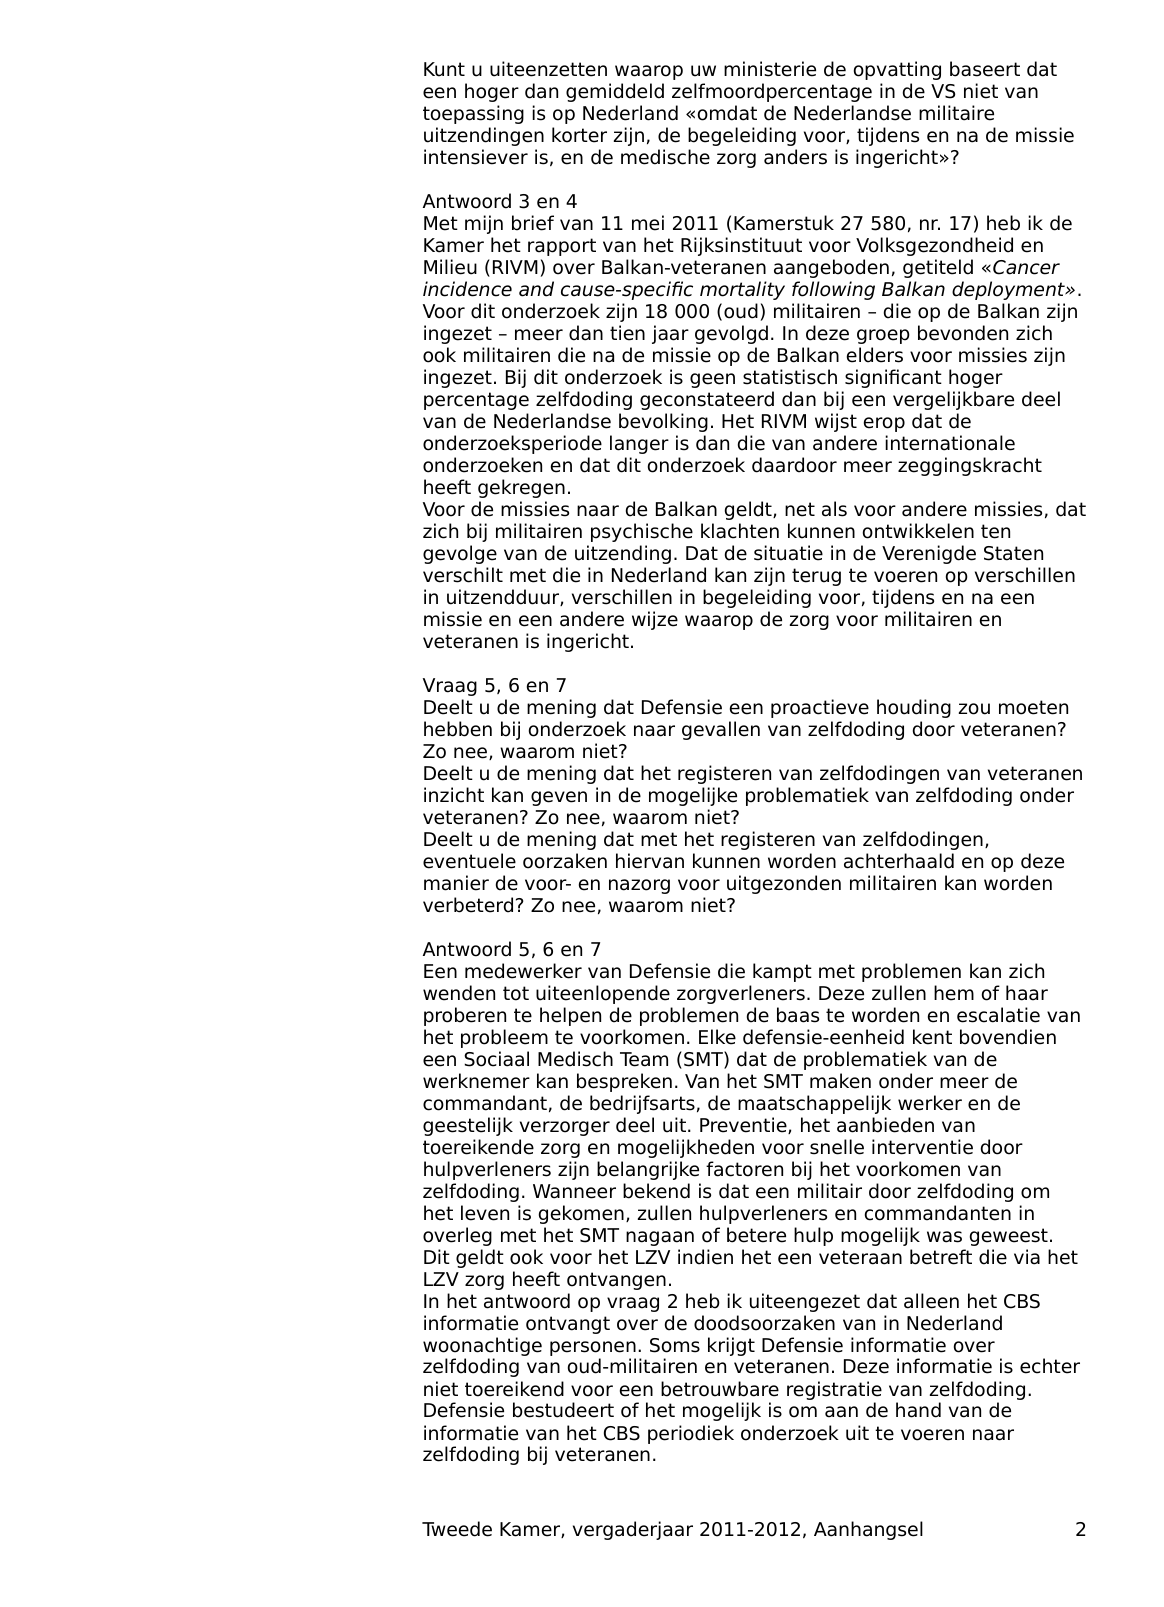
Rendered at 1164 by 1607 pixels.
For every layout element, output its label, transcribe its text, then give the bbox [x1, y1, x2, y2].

text Deelt u de mening dat met het registeren van zelfdodingen, eventuele oorzaken hiervan kunnen worden achterhaald en op deze manier de voor- en nazorg voor uitgezonden militairen kan worden verbeterd? Zo nee, waarom niet? [422, 829, 1087, 917]
text In het antwoord op vraag 2 heb ik uiteengezet dat alleen het CBS informatie ontvangt over de doodsoorzaken van in Nederland woonachtige personen. Soms krijgt Defensie informatie over zelfdoding van oud-militairen en veteranen. Deze informatie is echter niet toereikend voor een betrouwbare registratie van zelfdoding. Defensie bestudeert of het mogelijk is om aan de hand van de informatie van het CBS periodiek onderzoek uit te voeren naar zelfdoding bij veteranen. [422, 1291, 1087, 1466]
text Vraag 5, 6 en 7 [422, 675, 1087, 697]
text Antwoord 5, 6 en 7 [422, 939, 1087, 961]
text Deelt u de mening dat het registeren van zelfdodingen van veteranen inzicht kan geven in de mogelijke problematiek van zelfdoding onder veteranen? Zo nee, waarom niet? [422, 763, 1087, 829]
text Antwoord 3 en 4 [422, 191, 1087, 213]
text Kunt u uiteenzetten waarop uw ministerie de opvatting baseert dat een hoger dan gemiddeld zelfmoordpercentage in de VS niet van toepassing is op Nederland «omdat de Nederlandse militaire uitzendingen korter zijn, de begeleiding voor, tijdens en na de missie intensiever is, en de medische zorg anders is ingericht»? [422, 59, 1087, 169]
text Een medewerker van Defensie die kampt met problemen kan zich wenden tot uiteenlopende zorgverleners. Deze zullen hem of haar proberen te helpen de problemen de baas te worden en escalatie van het probleem te voorkomen. Elke defensie-eenheid kent bovendien een Sociaal Medisch Team (SMT) dat de problematiek van de werknemer kan bespreken. Van het SMT maken onder meer de commandant, de bedrijfsarts, de maatschappelijk werker en de geestelijk verzorger deel uit. Preventie, het aanbieden van toereikende zorg en mogelijkheden voor snelle interventie door hulpverleners zijn belangrijke factoren bij het voorkomen van zelfdoding. Wanneer bekend is dat een militair door zelfdoding om het leven is gekomen, zullen hulpverleners en commandanten in overleg met het SMT nagaan of betere hulp mogelijk was geweest. Dit geldt ook voor het LZV indien het een veteraan betreft die via het LZV zorg heeft ontvangen. [422, 961, 1087, 1291]
text Met mijn brief van 11 mei 2011 (Kamerstuk 27 580, nr. 17) heb ik de Kamer het rapport van het Rijksinstituut voor Volksgezondheid en Milieu (RIVM) over Balkan-veteranen aangeboden, getiteld «Cancer incidence and cause-specific mortality following Balkan deployment». Voor dit onderzoek zijn 18 000 (oud) militairen – die op de Balkan zijn ingezet – meer dan tien jaar gevolgd. In deze groep bevonden zich ook militairen die na de missie op de Balkan elders voor missies zijn ingezet. Bij dit onderzoek is geen statistisch significant hoger percentage zelfdoding geconstateerd dan bij een vergelijkbare deel van de Nederlandse bevolking. Het RIVM wijst erop dat de onderzoeksperiode langer is dan die van andere internationale onderzoeken en dat dit onderzoek daardoor meer zeggingskracht heeft gekregen. [422, 213, 1087, 499]
text Voor de missies naar de Balkan geldt, net als voor andere missies, dat zich bij militairen psychische klachten kunnen ontwikkelen ten gevolge van de uitzending. Dat de situatie in de Verenigde Staten verschilt met die in Nederland kan zijn terug te voeren op verschillen in uitzendduur, verschillen in begeleiding voor, tijdens en na een missie en een andere wijze waarop de zorg voor militairen en veteranen is ingericht. [422, 499, 1087, 653]
text Deelt u de mening dat Defensie een proactieve houding zou moeten hebben bij onderzoek naar gevallen van zelfdoding door veteranen? Zo nee, waarom niet? [422, 697, 1087, 763]
